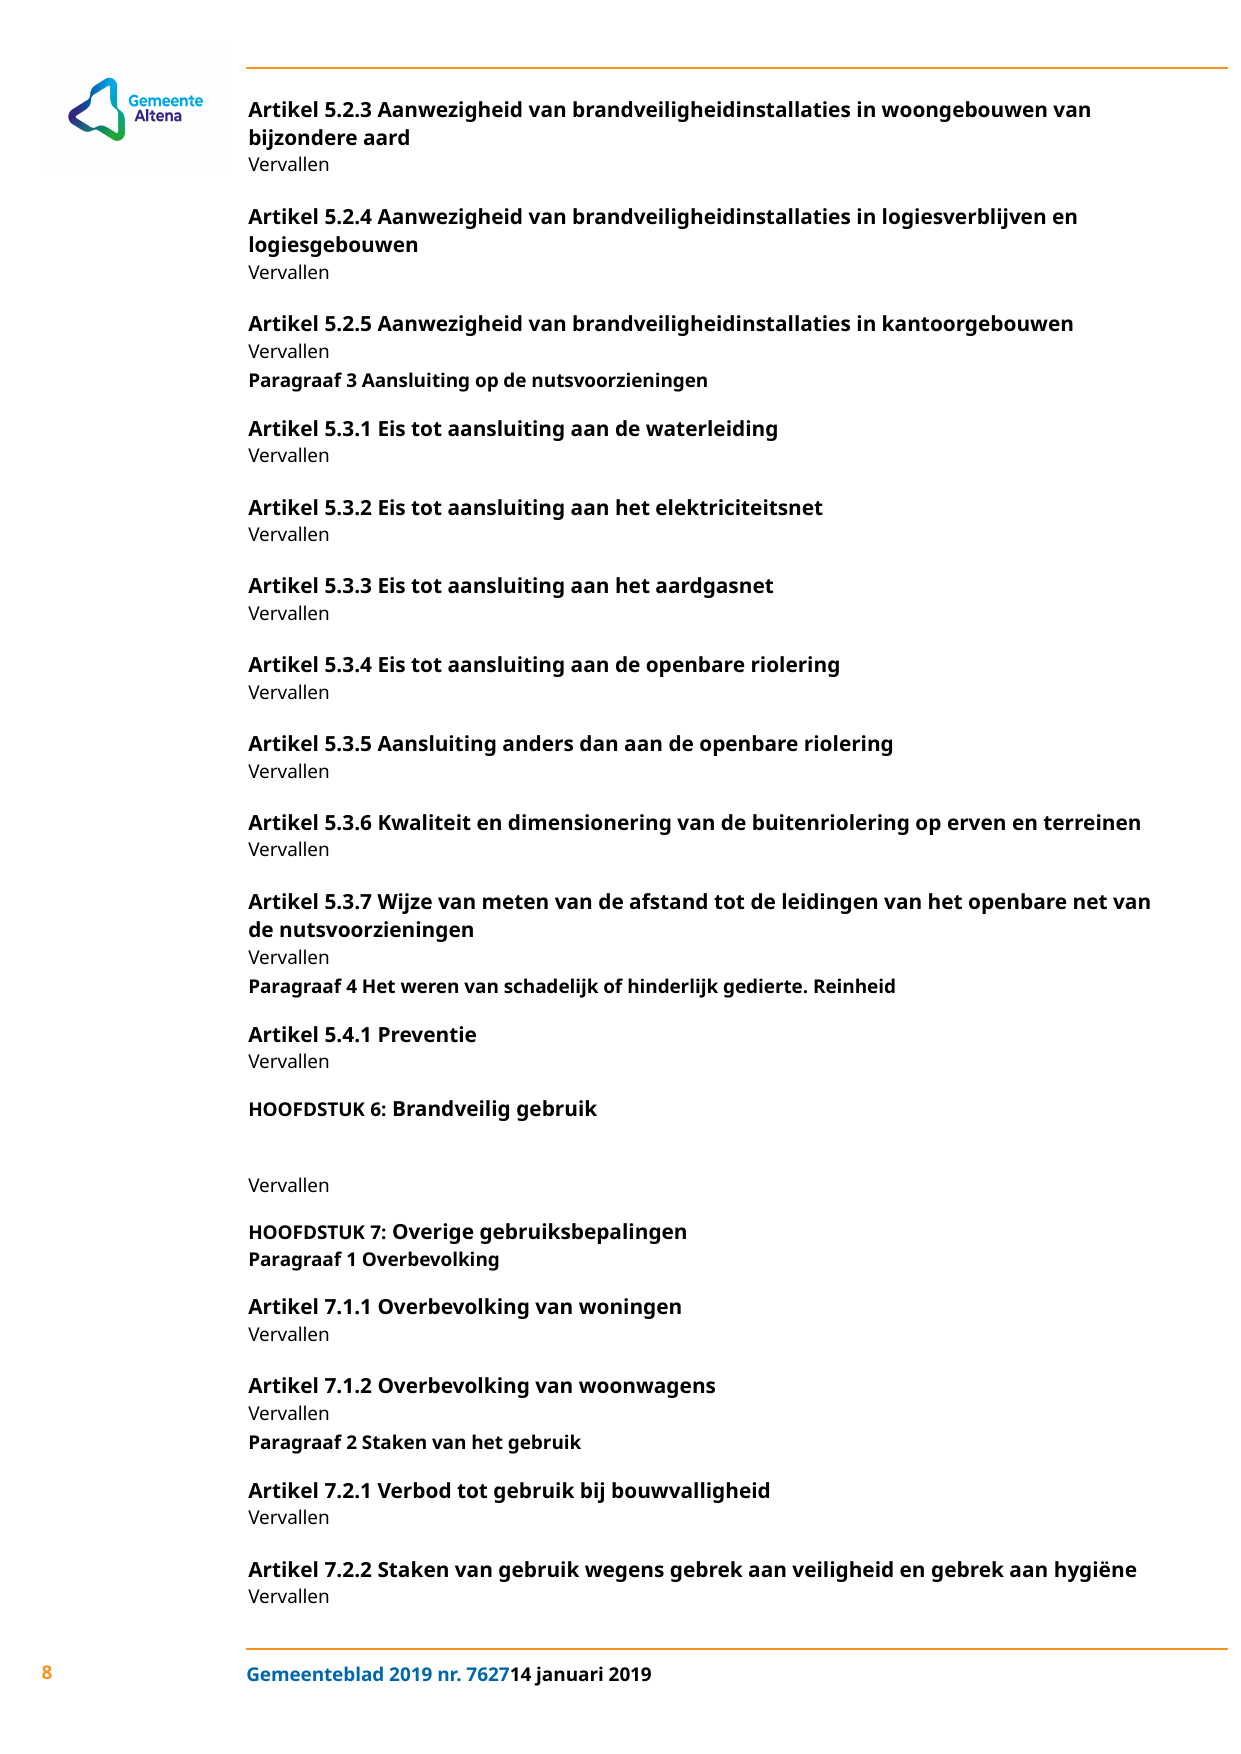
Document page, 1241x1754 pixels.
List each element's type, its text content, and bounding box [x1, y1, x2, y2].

text Vervallen [248, 1048, 1152, 1074]
text Vervallen [248, 1504, 1152, 1530]
text Artikel 5.4.1 Preventie [248, 1020, 1152, 1048]
text Vervallen [248, 600, 1152, 626]
text Vervallen [248, 758, 1152, 783]
text Vervallen [248, 521, 1152, 547]
text Paragraaf 1 Overbevolking [248, 1246, 1152, 1272]
text Artikel 5.3.2 Eis tot aansluiting aan het elektriciteitsnet [248, 493, 1152, 521]
text Vervallen [248, 679, 1152, 705]
text Artikel 7.2.2 Staken van gebruik wegens gebrek aan veiligheid en gebrek aan hygiëne [248, 1555, 1152, 1583]
text Artikel 5.2.5 Aanwezigheid van brandveiligheidinstallaties in kantoorgebouwen [248, 309, 1152, 338]
text HOOFDSTUK 6: Brandveilig gebruik [248, 1094, 1152, 1123]
text Artikel 5.2.3 Aanwezigheid van brandveiligheidinstallaties in woongebouwen van bijzondere aard [248, 95, 1152, 152]
text Vervallen [248, 1400, 1152, 1426]
text Artikel 7.1.1 Overbevolking van woningen [248, 1292, 1152, 1321]
text Artikel 5.3.6 Kwaliteit en dimensionering van de buitenriolering op erven en terreinen [248, 808, 1152, 837]
text Artikel 5.3.4 Eis tot aansluiting aan de openbare riolering [248, 651, 1152, 679]
text Vervallen [248, 944, 1152, 970]
text Vervallen [248, 259, 1152, 285]
text Artikel 5.3.3 Eis tot aansluiting aan het aardgasnet [248, 572, 1152, 600]
text Artikel 5.2.4 Aanwezigheid van brandveiligheidinstallaties in logiesverblijven en logiesgebouwen [248, 202, 1152, 259]
text Vervallen [248, 152, 1152, 177]
text Artikel 7.2.1 Verbod tot gebruik bij bouwvalligheid [248, 1476, 1152, 1504]
text HOOFDSTUK 7: Overige gebruiksbepalingen [248, 1217, 1152, 1246]
text Artikel 7.1.2 Overbevolking van woonwagens [248, 1371, 1152, 1400]
text Artikel 5.3.7 Wijze van meten van de afstand tot de leidingen van het openbare net van de nutsvoorzieningen [248, 887, 1152, 944]
text Paragraaf 4 Het weren van schadelijk of hinderlijk gedierte. Reinheid [248, 973, 1152, 999]
text Artikel 5.3.5 Aansluiting anders dan aan de openbare riolering [248, 729, 1152, 758]
text Vervallen [248, 1172, 1152, 1198]
text Artikel 5.3.1 Eis tot aansluiting aan de waterleiding [248, 414, 1152, 442]
text Vervallen [248, 442, 1152, 468]
text Vervallen [248, 1321, 1152, 1347]
text Vervallen [248, 837, 1152, 862]
text Vervallen [248, 1583, 1152, 1609]
text Paragraaf 2 Staken van het gebruik [248, 1429, 1152, 1455]
text Vervallen [248, 338, 1152, 363]
picture [41, 47, 231, 172]
text Paragraaf 3 Aansluiting op de nutsvoorzieningen [248, 367, 1152, 393]
